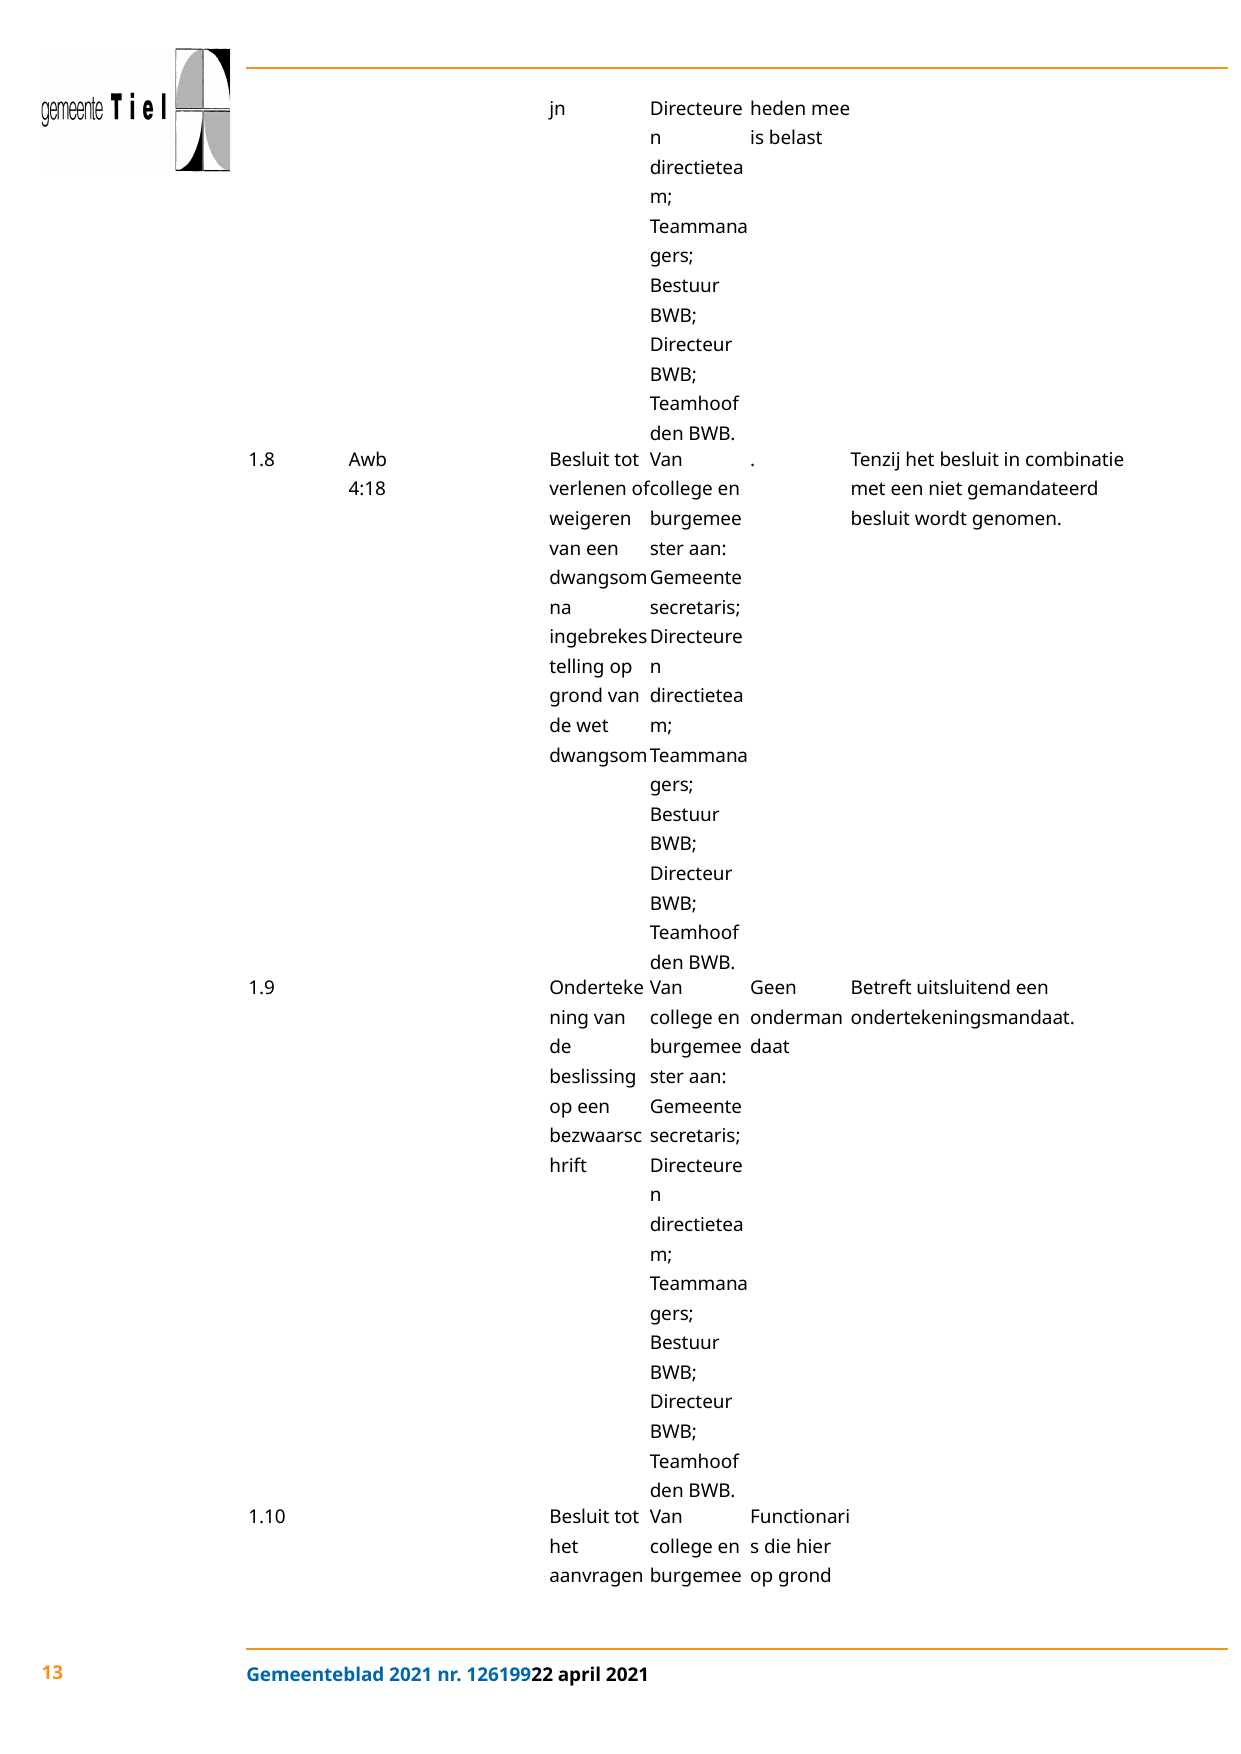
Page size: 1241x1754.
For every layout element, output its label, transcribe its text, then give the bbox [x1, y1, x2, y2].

table_cell Besluit tot het aanvragen [549, 1503, 649, 1588]
table_cell 1.8 [248, 446, 348, 974]
table_cell . [750, 446, 850, 974]
table_cell Besluit tot verlenen of weigeren van een dwangsom na ingebrekestelling op grond van de wet dwangsom [549, 446, 649, 974]
table_cell [348, 1503, 549, 1588]
table_cell Tenzij het besluit in combinatie met een niet gemandateerd besluit wordt genomen. [850, 446, 1152, 974]
table_cell jn [549, 95, 649, 446]
table_cell Van college en burgemee [650, 1503, 750, 1588]
table_cell [348, 975, 549, 1503]
table_cell [248, 95, 348, 446]
table_cell 1.9 [248, 975, 348, 1503]
table_cell Geen ondermandaat [750, 975, 850, 1503]
table_cell [850, 1503, 1152, 1588]
table_cell 1.10 [248, 1503, 348, 1588]
table_cell [850, 95, 1152, 446]
table_cell heden mee is belast [750, 95, 850, 446]
table_cell Betreft uitsluitend een ondertekeningsmandaat. [850, 975, 1152, 1503]
table_cell Van college en burgemeester aan: Gemeentesecretaris; Directeuren directieteam; Teammanagers; Bestuur BWB; Directeur BWB; Teamhoofden BWB. [650, 975, 750, 1503]
table_cell Directeuren directieteam; Teammanagers; Bestuur BWB; Directeur BWB; Teamhoofden BWB. [650, 95, 750, 446]
table_cell Van college en burgemeester aan: Gemeentesecretaris; Directeuren directieteam; Teammanagers; Bestuur BWB; Directeur BWB; Teamhoofden BWB. [650, 446, 750, 974]
table_cell Functionaris die hier op grond [750, 1503, 850, 1588]
table_cell [348, 95, 549, 446]
table_cell Ondertekening van de beslissing op een bezwaarschrift [549, 975, 649, 1503]
picture [41, 47, 231, 172]
table_cell Awb 4:18 [348, 446, 549, 974]
